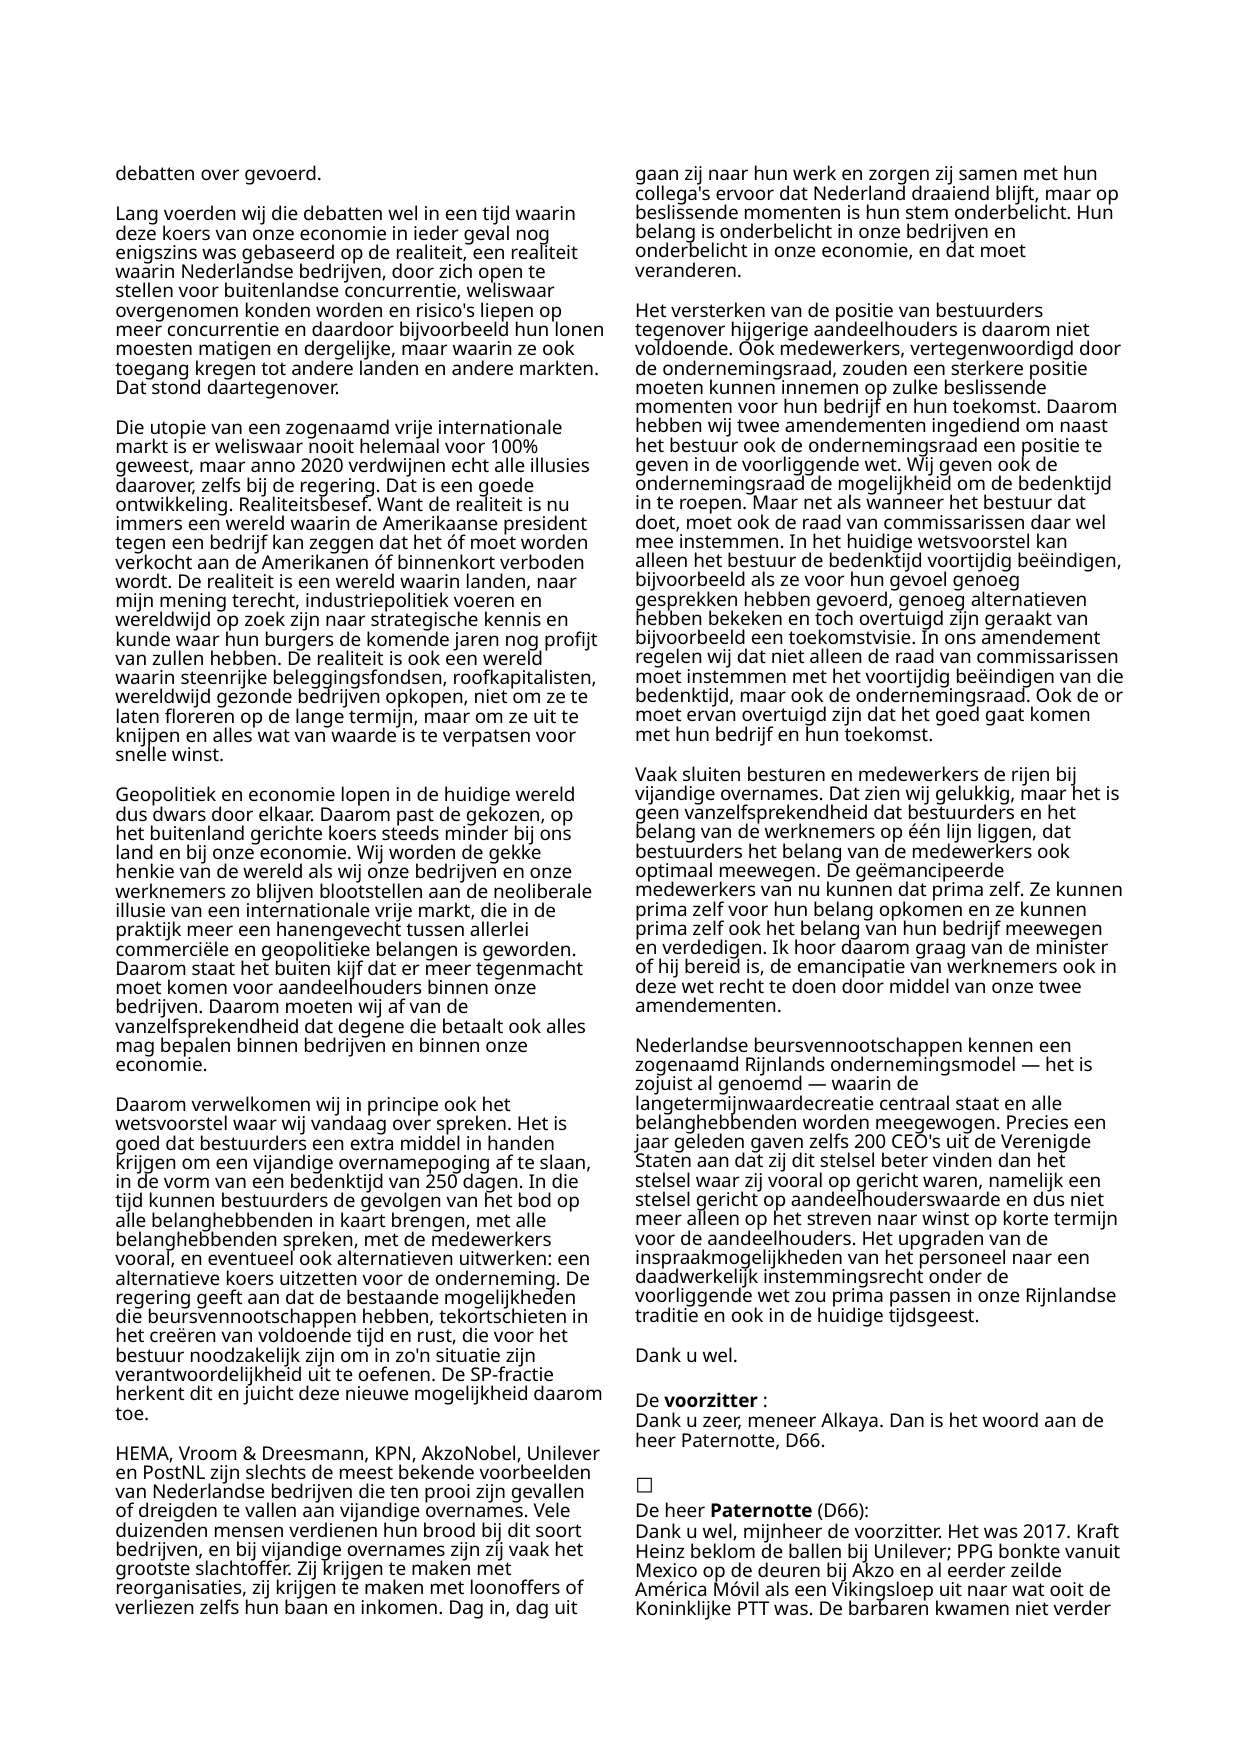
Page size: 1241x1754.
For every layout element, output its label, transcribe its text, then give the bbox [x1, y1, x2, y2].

text De heer Paternotte (D66): [635, 1498, 1125, 1523]
text HEMA, Vroom & Dreesmann, KPN, AkzoNobel, Unilever en PostNL zijn slechts de meest bekende voorbeelden van Nederlandse bedrijven die ten prooi zijn gevallen of dreigden te vallen aan vijandige overnames. Vele duizenden mensen verdienen hun brood bij dit soort bedrijven, en bij vijandige overnames zijn zij vaak het grootste slachtoffer. Zij krijgen te maken met reorganisaties, zij krijgen te maken met loonoffers of verliezen zelfs hun baan en inkomen. Dag in, dag uit [115, 1444, 605, 1618]
text Dank u zeer, meneer Alkaya. Dan is het woord aan de heer Paternotte, D66. [635, 1412, 1125, 1451]
text Vaak sluiten besturen en medewerkers de rijen bij vijandige overnames. Dat zien wij gelukkig, maar het is geen vanzelfsprekendheid dat bestuurders en het belang van de werknemers op één lijn liggen, dat bestuurders het belang van de medewerkers ook optimaal meewegen. De geëmancipeerde medewerkers van nu kunnen dat prima zelf. Ze kunnen prima zelf voor hun belang opkomen en ze kunnen prima zelf ook het belang van hun bedrijf meewegen en verdedigen. Ik hoor daarom graag van de minister of hij bereid is, de emancipatie van werknemers ook in deze wet recht te doen door middel van onze twee amendementen. [635, 766, 1125, 1016]
text Dank u wel, mijnheer de voorzitter. Het was 2017. Kraft Heinz beklom de ballen bij Unilever; PPG bonkte vanuit Mexico op de deuren bij Akzo en al eerder zeilde América Móvil als een Vikingsloep uit naar wat ooit de Koninklijke PTT was. De barbaren kwamen niet verder [635, 1523, 1125, 1620]
text debatten over gevoerd. [115, 165, 605, 184]
text Dank u wel. [635, 1347, 1125, 1366]
text Lang voerden wij die debatten wel in een tijd waarin deze koers van onze economie in ieder geval nog enigszins was gebaseerd op de realiteit, een realiteit waarin Nederlandse bedrijven, door zich open te stellen voor buitenlandse concurrentie, weliswaar overgenomen konden worden en risico's liepen op meer concurrentie en daardoor bijvoorbeeld hun lonen moesten matigen en dergelijke, maar waarin ze ook toegang kregen tot andere landen en andere markten. Dat stond daartegenover. [115, 205, 605, 398]
text Het versterken van de positie van bestuurders tegenover hijgerige aandeelhouders is daarom niet voldoende. Ook medewerkers, vertegenwoordigd door de ondernemingsraad, zouden een sterkere positie moeten kunnen innemen op zulke beslissende momenten voor hun bedrijf en hun toekomst. Daarom hebben wij twee amendementen ingediend om naast het bestuur ook de ondernemingsraad een positie te geven in de voorliggende wet. Wij geven ook de ondernemingsraad de mogelijkheid om de bedenktijd in te roepen. Maar net als wanneer het bestuur dat doet, moet ook de raad van commissarissen daar wel mee instemmen. In het huidige wetsvoorstel kan alleen het bestuur de bedenktijd voortijdig beëindigen, bijvoorbeeld als ze voor hun gevoel genoeg gesprekken hebben gevoerd, genoeg alternatieven hebben bekeken en toch overtuigd zijn geraakt van bijvoorbeeld een toekomstvisie. In ons amendement regelen wij dat niet alleen de raad van commissarissen moet instemmen met het voortijdig beëindigen van die bedenktijd, maar ook de ondernemingsraad. Ook de or moet ervan overtuigd zijn dat het goed gaat komen met hun bedrijf en hun toekomst. [635, 302, 1125, 745]
text Geopolitiek en economie lopen in de huidige wereld dus dwars door elkaar. Daarom past de gekozen, op het buitenland gerichte koers steeds minder bij ons land en bij onze economie. Wij worden de gekke henkie van de wereld als wij onze bedrijven en onze werknemers zo blijven blootstellen aan de neoliberale illusie van een internationale vrije markt, die in de praktijk meer een hanengevecht tussen allerlei commerciële en geopolitieke belangen is geworden. Daarom staat het buiten kijf dat er meer tegenmacht moet komen voor aandeelhouders binnen onze bedrijven. Daarom moeten wij af van de vanzelfsprekendheid dat degene die betaalt ook alles mag bepalen binnen bedrijven en binnen onze economie. [115, 786, 605, 1075]
text Daarom verwelkomen wij in principe ook het wetsvoorstel waar wij vandaag over spreken. Het is goed dat bestuurders een extra middel in handen krijgen om een vijandige overnamepoging af te slaan, in de vorm van een bedenktijd van 250 dagen. In die tijd kunnen bestuurders de gevolgen van het bod op alle belanghebbenden in kaart brengen, met alle belanghebbenden spreken, met de medewerkers vooral, en eventueel ook alternatieven uitwerken: een alternatieve koers uitzetten voor de onderneming. De regering geeft aan dat de bestaande mogelijkheden die beursvennootschappen hebben, tekortschieten in het creëren van voldoende tijd en rust, die voor het bestuur noodzakelijk zijn om in zo'n situatie zijn verantwoordelijkheid uit te oefenen. De SP-fractie herkent dit en juicht deze nieuwe mogelijkheid daarom toe. [115, 1096, 605, 1424]
text De voorzitter : [635, 1387, 1125, 1412]
text Nederlandse beursvennootschappen kennen een zogenaamd Rijnlands ondernemingsmodel — het is zojuist al genoemd — waarin de langetermijnwaardecreatie centraal staat en alle belanghebbenden worden meegewogen. Precies een jaar geleden gaven zelfs 200 CEO's uit de Verenigde Staten aan dat zij dit stelsel beter vinden dan het stelsel waar zij vooral op gericht waren, namelijk een stelsel gericht op aandeelhouderswaarde en dus niet meer alleen op het streven naar winst op korte termijn voor de aandeelhouders. Het upgraden van de inspraakmogelijkheden van het personeel naar een daadwerkelijk instemmingsrecht onder de voorliggende wet zou prima passen in onze Rijnlandse traditie en ook in de huidige tijdsgeest. [635, 1037, 1125, 1326]
text Die utopie van een zogenaamd vrije internationale markt is er weliswaar nooit helemaal voor 100% geweest, maar anno 2020 verdwijnen echt alle illusies daarover, zelfs bij de regering. Dat is een goede ontwikkeling. Realiteitsbesef. Want de realiteit is nu immers een wereld waarin de Amerikaanse president tegen een bedrijf kan zeggen dat het óf moet worden verkocht aan de Amerikanen óf binnenkort verboden wordt. De realiteit is een wereld waarin landen, naar mijn mening terecht, industriepolitiek voeren en wereldwijd op zoek zijn naar strategische kennis en kunde waar hun burgers de komende jaren nog profijt van zullen hebben. De realiteit is ook een wereld waarin steenrijke beleggingsfondsen, roofkapitalisten, wereldwijd gezonde bedrijven opkopen, niet om ze te laten floreren op de lange termijn, maar om ze uit te knijpen en alles wat van waarde is te verpatsen voor snelle winst. [115, 419, 605, 766]
text gaan zij naar hun werk en zorgen zij samen met hun collega's ervoor dat Nederland draaiend blijft, maar op beslissende momenten is hun stem onderbelicht. Hun belang is onderbelicht in onze bedrijven en onderbelicht in onze economie, en dat moet veranderen. [635, 165, 1125, 281]
text ⬜ [635, 1472, 1125, 1498]
